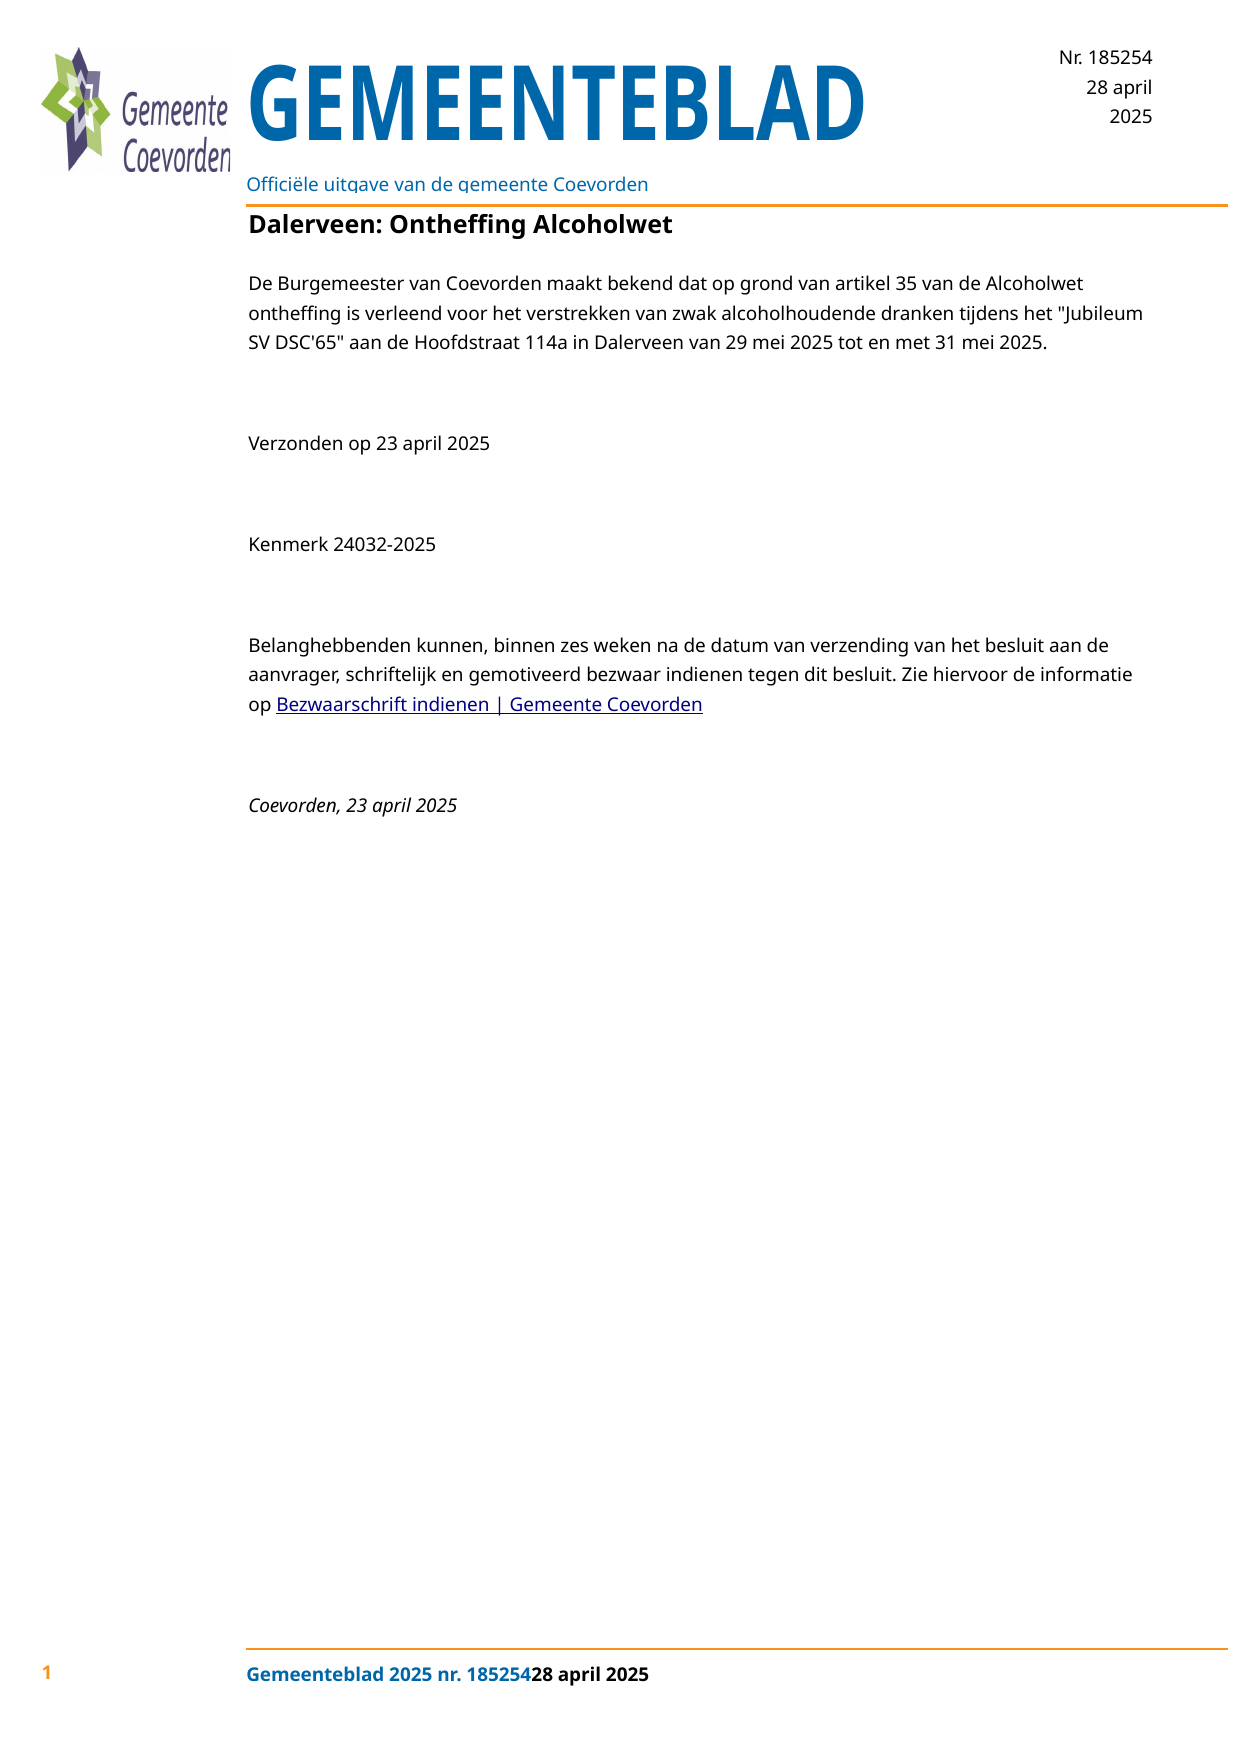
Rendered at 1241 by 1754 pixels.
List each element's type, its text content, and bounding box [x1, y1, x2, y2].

picture [41, 47, 231, 172]
text Belanghebbenden kunnen, binnen zes weken na de datum van verzending van het besluit aan de aanvrager, schriftelijk en gemotiveerd bezwaar indienen tegen dit besluit. Zie hiervoor de informatie op Bezwaarschrift indienen | Gemeente Coevorden [248, 632, 1152, 717]
text Kenmerk 24032-2025 [248, 531, 1152, 557]
text Coevorden, 23 april 2025 [248, 792, 1152, 818]
text De Burgemeester van Coevorden maakt bekend dat op grond van artikel 35 van de Alcoholwet ontheffing is verleend voor het verstrekken van zwak alcoholhoudende dranken tijdens het "Jubileum SV DSC'65" aan de Hoofdstraat 114a in Dalerveen van 29 mei 2025 tot en met 31 mei 2025. [248, 270, 1152, 355]
text Verzonden op 23 april 2025 [248, 430, 1152, 456]
text Dalerveen: Ontheffing Alcoholwet [248, 207, 1152, 241]
